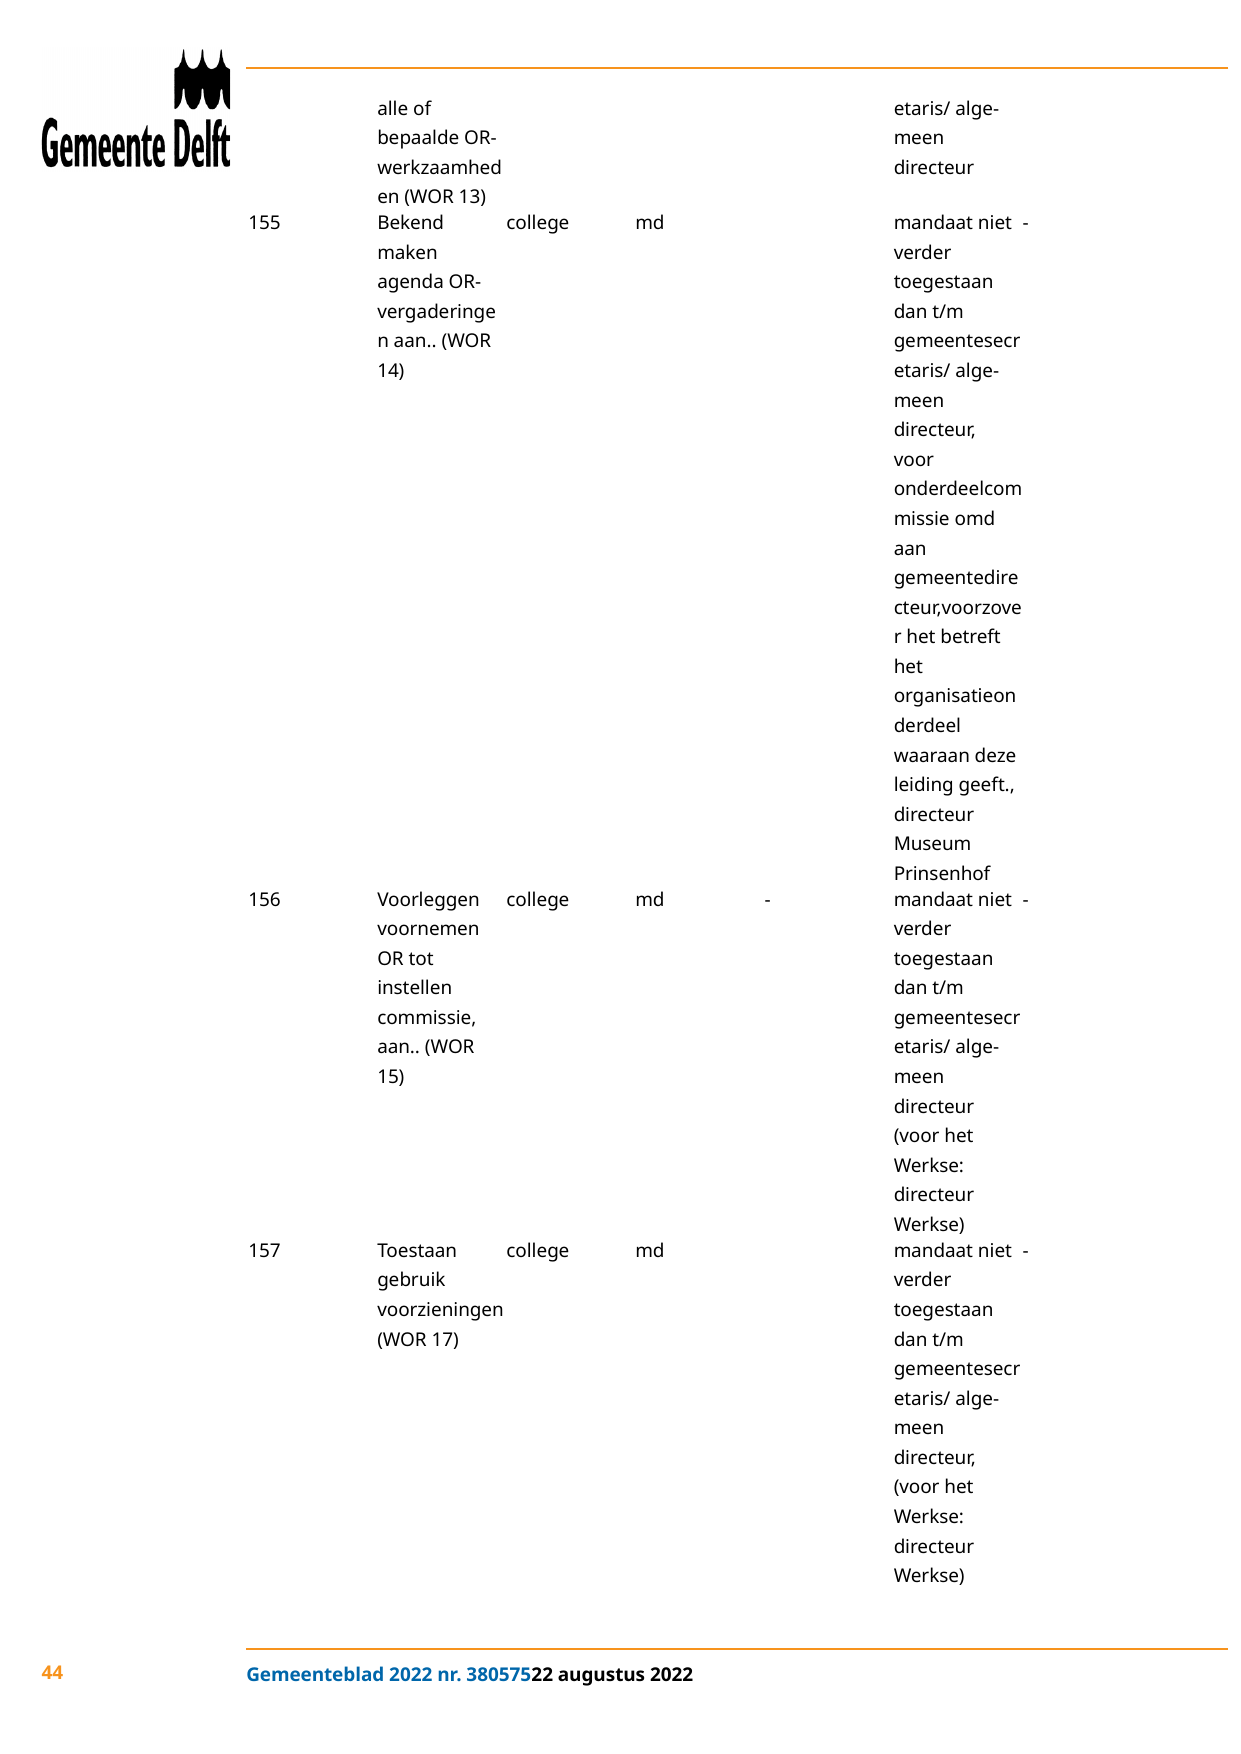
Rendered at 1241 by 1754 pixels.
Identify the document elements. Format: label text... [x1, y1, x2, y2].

table_cell [764, 209, 893, 886]
table_cell - [764, 886, 893, 1237]
table_cell md [635, 1237, 764, 1588]
table_cell - [764, 95, 893, 209]
table_cell etaris/ al­ge­meen directeur [894, 95, 1022, 209]
picture [41, 47, 231, 172]
table_cell alle of bepaalde OR-werkzaamheden (WOR 13) [377, 95, 506, 209]
table_cell - [1023, 1237, 1152, 1588]
table_cell mandaat niet verder toegestaan dan t/m gemeentesecretaris/ al­ge­meen directeur, voor onderdeelcommis­sie omd aan gemeentedirecteur,voorzover het betreft het organisatieonderdeel waaraan deze leiding geeft., directeur Museum Prinsenhof [894, 209, 1022, 886]
table_cell 155 [248, 209, 377, 886]
table_cell [764, 1237, 893, 1588]
table_cell - [1023, 886, 1152, 1237]
table_cell md [635, 209, 764, 886]
table_cell Voorleggen voornemen OR tot instellen commissie, aan.. (WOR 15) [377, 886, 506, 1237]
table_cell college [506, 209, 635, 886]
table_cell - [1023, 209, 1152, 886]
table_cell 157 [248, 1237, 377, 1588]
table_cell 156 [248, 886, 377, 1237]
table_cell college [506, 1237, 635, 1588]
table_cell Toestaan gebruik voorzieningen (WOR 17) [377, 1237, 506, 1588]
table_cell [506, 95, 635, 209]
table_cell college [506, 886, 635, 1237]
table_cell mandaat niet verder toegestaan dan t/m gemeentesecretaris/ al­ge­meen directeur (voor het Werkse: directeur Werkse) [894, 886, 1022, 1237]
table_cell [635, 95, 764, 209]
table_cell mandaat niet verder toegestaan dan t/m gemeentesecretaris/ al­ge­meen directeur, (voor het Werkse: directeur Werkse) [894, 1237, 1022, 1588]
table_cell [248, 95, 377, 209]
table_cell Bekend maken agenda OR-vergaderingen aan.. (WOR 14) [377, 209, 506, 886]
table_cell - [1023, 95, 1152, 209]
table_cell md [635, 886, 764, 1237]
